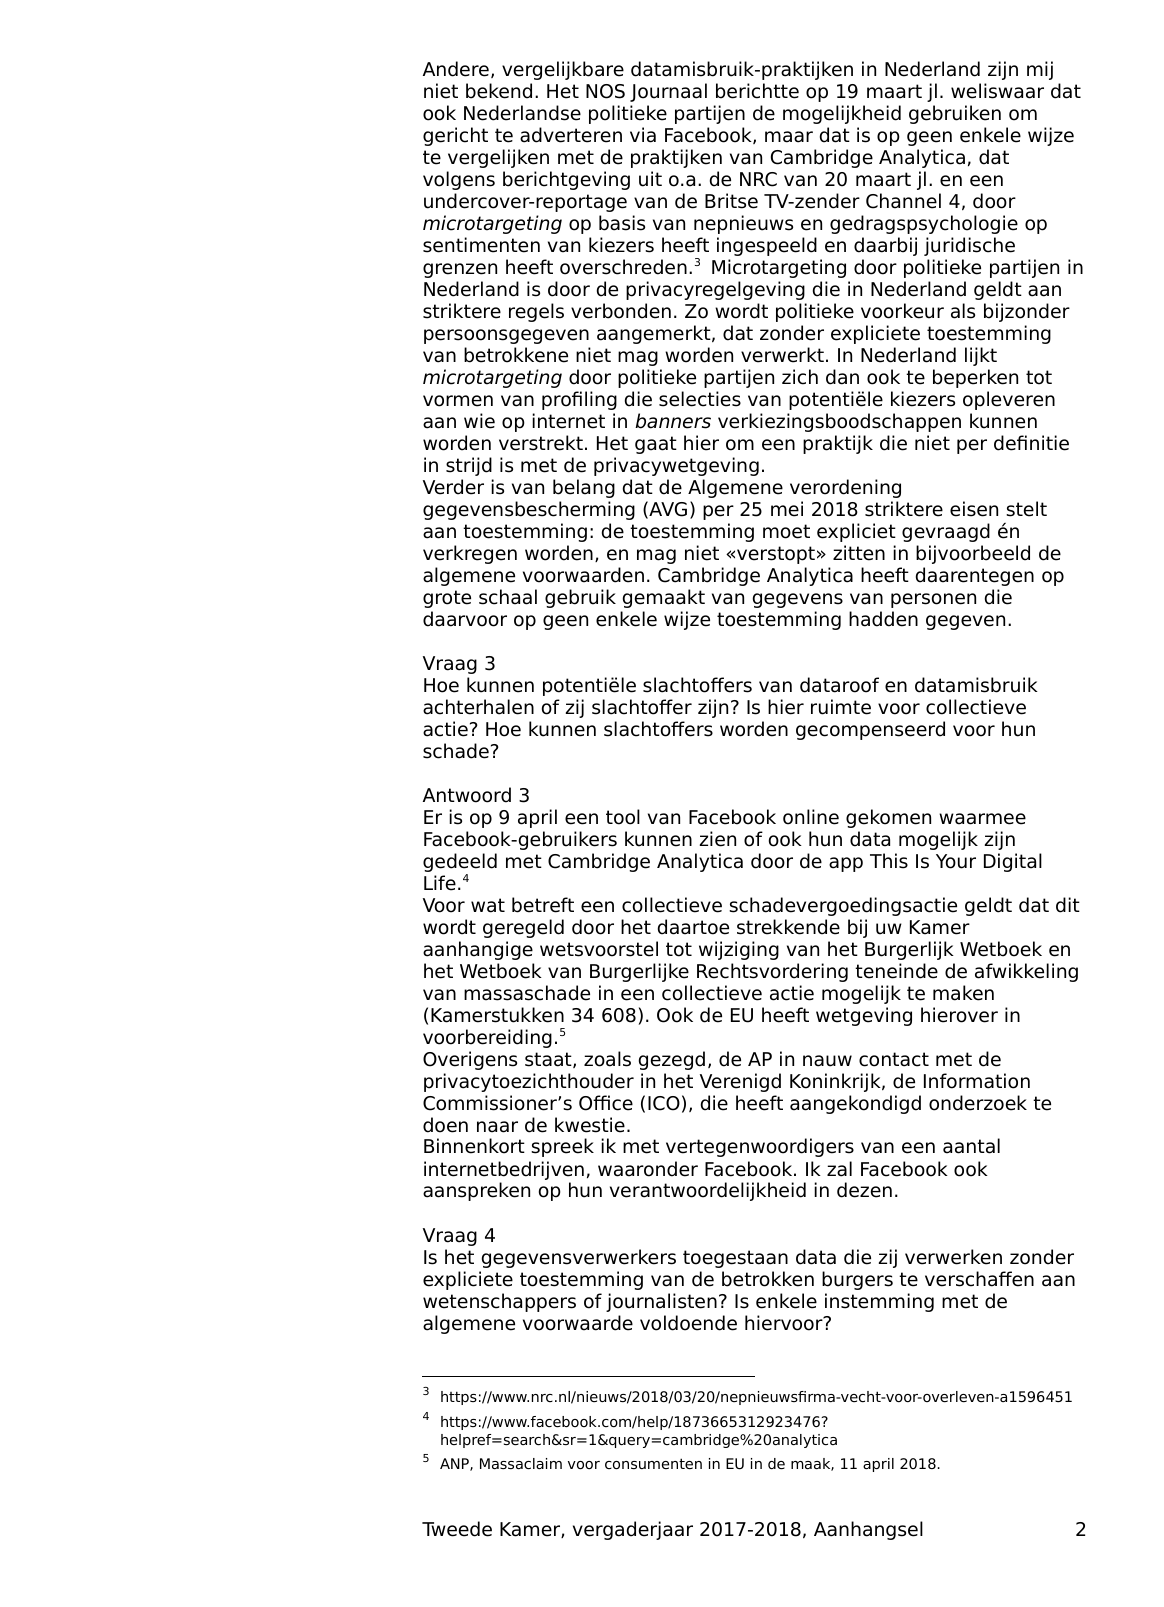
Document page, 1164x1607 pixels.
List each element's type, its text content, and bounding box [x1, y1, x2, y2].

text Binnenkort spreek ik met vertegenwoordigers van een aantal internetbedrijven, waaronder Facebook. Ik zal Facebook ook aanspreken op hun verantwoordelijkheid in dezen. [422, 1136, 1087, 1202]
text Overigens staat, zoals gezegd, de AP in nauw contact met de privacytoezichthouder in het Verenigd Koninkrijk, de Information Commissioner’s Office (ICO), die heeft aangekondigd onderzoek te doen naar de kwestie. [422, 1048, 1087, 1136]
text https://www.nrc.nl/nieuws/2018/03/20/nepnieuwsfirma-vecht-voor-overleven-a1596451 [422, 1385, 1087, 1407]
text Antwoord 3 [422, 785, 1087, 807]
text Vraag 3 [422, 653, 1087, 675]
text Voor wat betreft een collectieve schadevergoedingsactie geldt dat dit wordt geregeld door het daartoe strekkende bij uw Kamer aanhangige wetsvoorstel tot wijziging van het Burgerlijk Wetboek en het Wetboek van Burgerlijke Rechtsvordering teneinde de afwikkeling van massaschade in een collectieve actie mogelijk te maken (Kamerstukken 34 608). Ook de EU heeft wetgeving hierover in voorbereiding. [422, 895, 1087, 1048]
text ANP, Massaclaim voor consumenten in EU in de maak, 11 april 2018. [422, 1452, 1087, 1474]
text Hoe kunnen potentiële slachtoffers van dataroof en datamisbruik achterhalen of zij slachtoffer zijn? Is hier ruimte voor collectieve actie? Hoe kunnen slachtoffers worden gecompenseerd voor hun schade? [422, 675, 1087, 763]
text Vraag 4 [422, 1224, 1087, 1247]
text https://www.facebook.com/help/1873665312923476?helpref=search&sr=1&query=cambridge%20analytica [422, 1410, 1087, 1449]
text Verder is van belang dat de Algemene verordening gegevensbescherming (AVG) per 25 mei 2018 striktere eisen stelt aan toestemming: de toestemming moet expliciet gevraagd én verkregen worden, en mag niet «verstopt» zitten in bijvoorbeeld de algemene voorwaarden. Cambridge Analytica heeft daarentegen op grote schaal gebruik gemaakt van gegevens van personen die daarvoor op geen enkele wijze toestemming hadden gegeven. [422, 477, 1087, 631]
text Er is op 9 april een tool van Facebook online gekomen waarmee Facebook-gebruikers kunnen zien of ook hun data mogelijk zijn gedeeld met Cambridge Analytica door de app This Is Your Digital Life. [422, 807, 1087, 895]
text Andere, vergelijkbare datamisbruik-praktijken in Nederland zijn mij niet bekend. Het NOS Journaal berichtte op 19 maart jl. weliswaar dat ook Nederlandse politieke partijen de mogelijkheid gebruiken om gericht te adverteren via Facebook, maar dat is op geen enkele wijze te vergelijken met de praktijken van Cambridge Analytica, dat volgens berichtgeving uit o.a. de NRC van 20 maart jl. en een undercover-reportage van de Britse TV-zender Channel 4, door microtargeting op basis van nepnieuws en gedragspsychologie op sentimenten van kiezers heeft ingespeeld en daarbij juridische grenzen heeft overschreden. Microtargeting door politieke partijen in Nederland is door de privacyregelgeving die in Nederland geldt aan striktere regels verbonden. Zo wordt politieke voorkeur als bijzonder persoonsgegeven aangemerkt, dat zonder expliciete toestemming van betrokkene niet mag worden verwerkt. In Nederland lijkt microtargeting door politieke partijen zich dan ook te beperken tot vormen van profiling die selecties van potentiële kiezers opleveren aan wie op internet in banners verkiezingsboodschappen kunnen worden verstrekt. Het gaat hier om een praktijk die niet per definitie in strijd is met de privacywetgeving. [422, 59, 1087, 477]
text Is het gegevensverwerkers toegestaan data die zij verwerken zonder expliciete toestemming van de betrokken burgers te verschaffen aan wetenschappers of journalisten? Is enkele instemming met de algemene voorwaarde voldoende hiervoor? [422, 1247, 1087, 1334]
